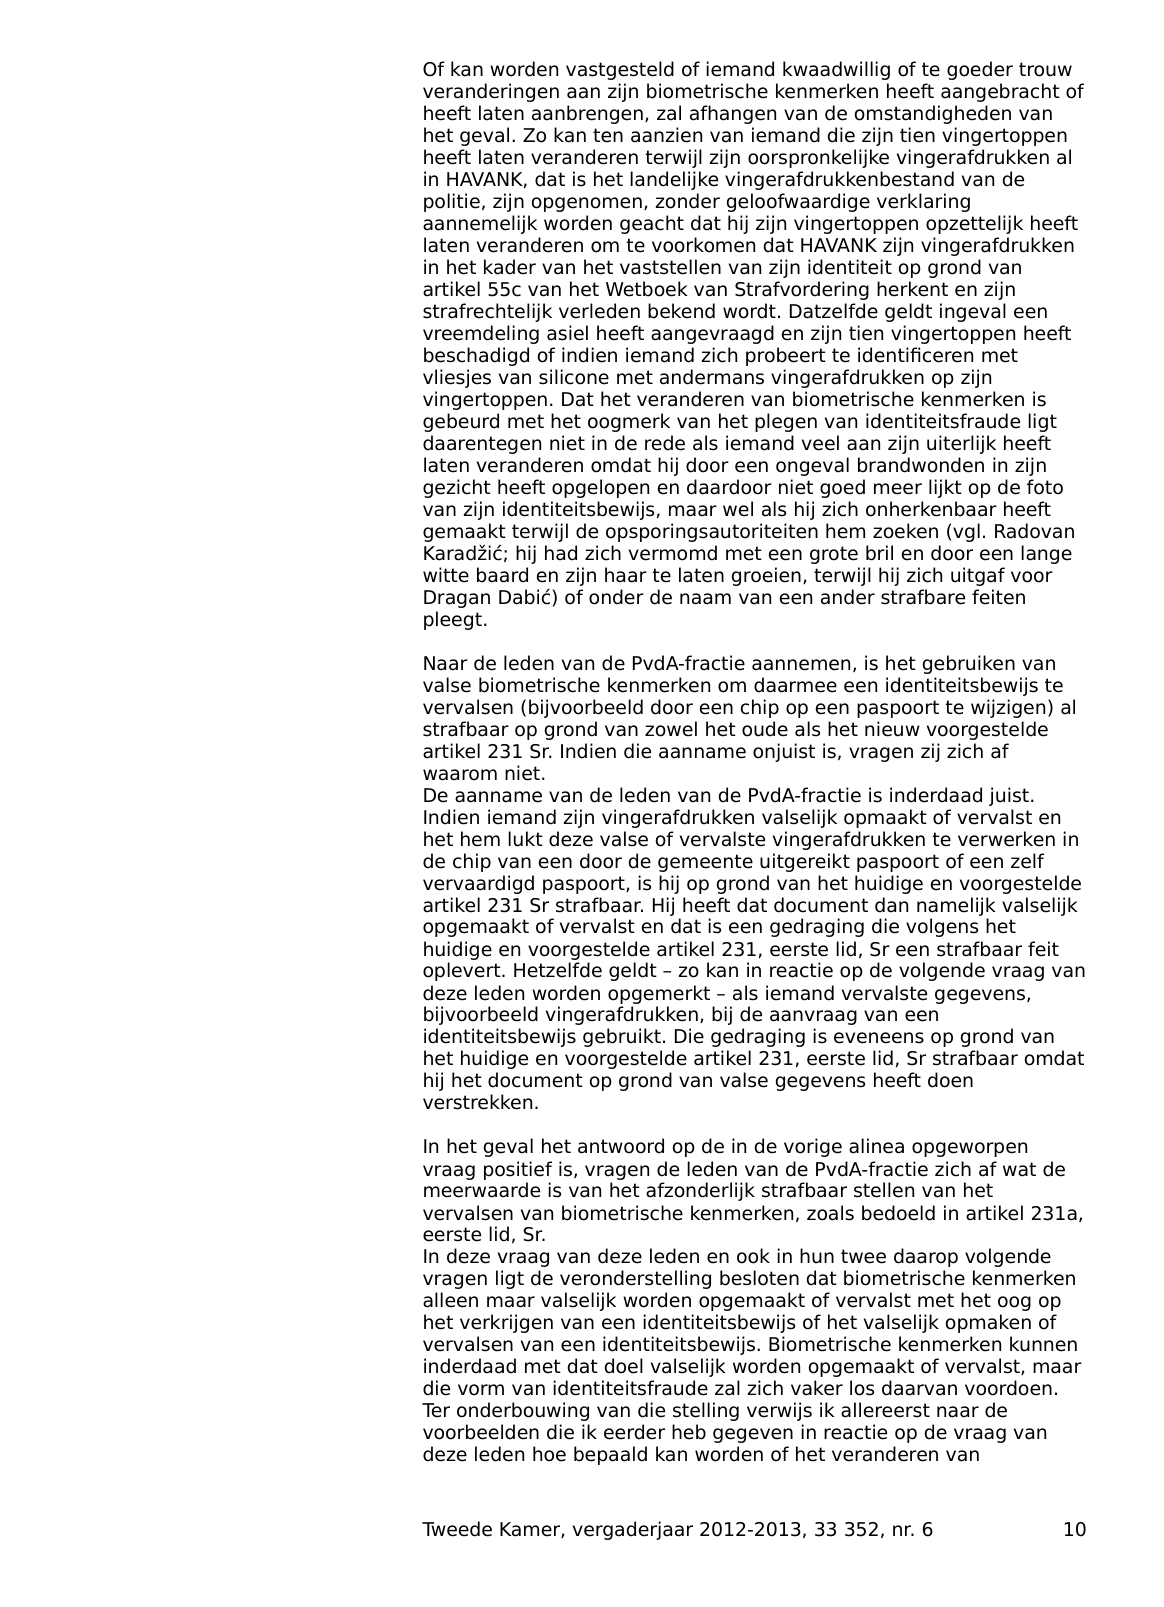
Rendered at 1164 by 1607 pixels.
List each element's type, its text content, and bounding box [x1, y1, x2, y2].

text Of kan worden vastgesteld of iemand kwaadwillig of te goeder trouw veranderingen aan zijn biometrische kenmerken heeft aangebracht of heeft laten aanbrengen, zal afhangen van de omstandigheden van het geval. Zo kan ten aanzien van iemand die zijn tien vingertoppen heeft laten veranderen terwijl zijn oorspronkelijke vingerafdrukken al in HAVANK, dat is het landelijke vingerafdrukkenbestand van de politie, zijn opgenomen, zonder geloofwaardige verklaring aannemelijk worden geacht dat hij zijn vingertoppen opzettelijk heeft laten veranderen om te voorkomen dat HAVANK zijn vingerafdrukken in het kader van het vaststellen van zijn identiteit op grond van artikel 55c van het Wetboek van Strafvordering herkent en zijn strafrechtelijk verleden bekend wordt. Datzelfde geldt ingeval een vreemdeling asiel heeft aangevraagd en zijn tien vingertoppen heeft beschadigd of indien iemand zich probeert te identificeren met vliesjes van silicone met andermans vingerafdrukken op zijn vingertoppen. Dat het veranderen van biometrische kenmerken is gebeurd met het oogmerk van het plegen van identiteitsfraude ligt daarentegen niet in de rede als iemand veel aan zijn uiterlijk heeft laten veranderen omdat hij door een ongeval brandwonden in zijn gezicht heeft opgelopen en daardoor niet goed meer lijkt op de foto van zijn identiteitsbewijs, maar wel als hij zich onherkenbaar heeft gemaakt terwijl de opsporingsautoriteiten hem zoeken (vgl. Radovan Karadžić; hij had zich vermomd met een grote bril en door een lange witte baard en zijn haar te laten groeien, terwijl hij zich uitgaf voor Dragan Dabić) of onder de naam van een ander strafbare feiten pleegt. [422, 59, 1087, 631]
text De aanname van de leden van de PvdA-fractie is inderdaad juist. Indien iemand zijn vingerafdrukken valselijk opmaakt of vervalst en het hem lukt deze valse of vervalste vingerafdrukken te verwerken in de chip van een door de gemeente uitgereikt paspoort of een zelf vervaardigd paspoort, is hij op grond van het huidige en voorgestelde artikel 231 Sr strafbaar. Hij heeft dat document dan namelijk valselijk opgemaakt of vervalst en dat is een gedraging die volgens het huidige en voorgestelde artikel 231, eerste lid, Sr een strafbaar feit oplevert. Hetzelfde geldt – zo kan in reactie op de volgende vraag van deze leden worden opgemerkt – als iemand vervalste gegevens, bijvoorbeeld vingerafdrukken, bij de aanvraag van een identiteitsbewijs gebruikt. Die gedraging is eveneens op grond van het huidige en voorgestelde artikel 231, eerste lid, Sr strafbaar omdat hij het document op grond van valse gegevens heeft doen verstrekken. [422, 784, 1087, 1114]
text In deze vraag van deze leden en ook in hun twee daarop volgende vragen ligt de veronderstelling besloten dat biometrische kenmerken alleen maar valselijk worden opgemaakt of vervalst met het oog op het verkrijgen van een identiteitsbewijs of het valselijk opmaken of vervalsen van een identiteitsbewijs. Biometrische kenmerken kunnen inderdaad met dat doel valselijk worden opgemaakt of vervalst, maar die vorm van identiteitsfraude zal zich vaker los daarvan voordoen. Ter onderbouwing van die stelling verwijs ik allereerst naar de voorbeelden die ik eerder heb gegeven in reactie op de vraag van deze leden hoe bepaald kan worden of het veranderen van [422, 1246, 1087, 1466]
text Naar de leden van de PvdA-fractie aannemen, is het gebruiken van valse biometrische kenmerken om daarmee een identiteitsbewijs te vervalsen (bijvoorbeeld door een chip op een paspoort te wijzigen) al strafbaar op grond van zowel het oude als het nieuw voorgestelde artikel 231 Sr. Indien die aanname onjuist is, vragen zij zich af waarom niet. [422, 653, 1087, 784]
text In het geval het antwoord op de in de vorige alinea opgeworpen vraag positief is, vragen de leden van de PvdA-fractie zich af wat de meerwaarde is van het afzonderlijk strafbaar stellen van het vervalsen van biometrische kenmerken, zoals bedoeld in artikel 231a, eerste lid, Sr. [422, 1136, 1087, 1246]
